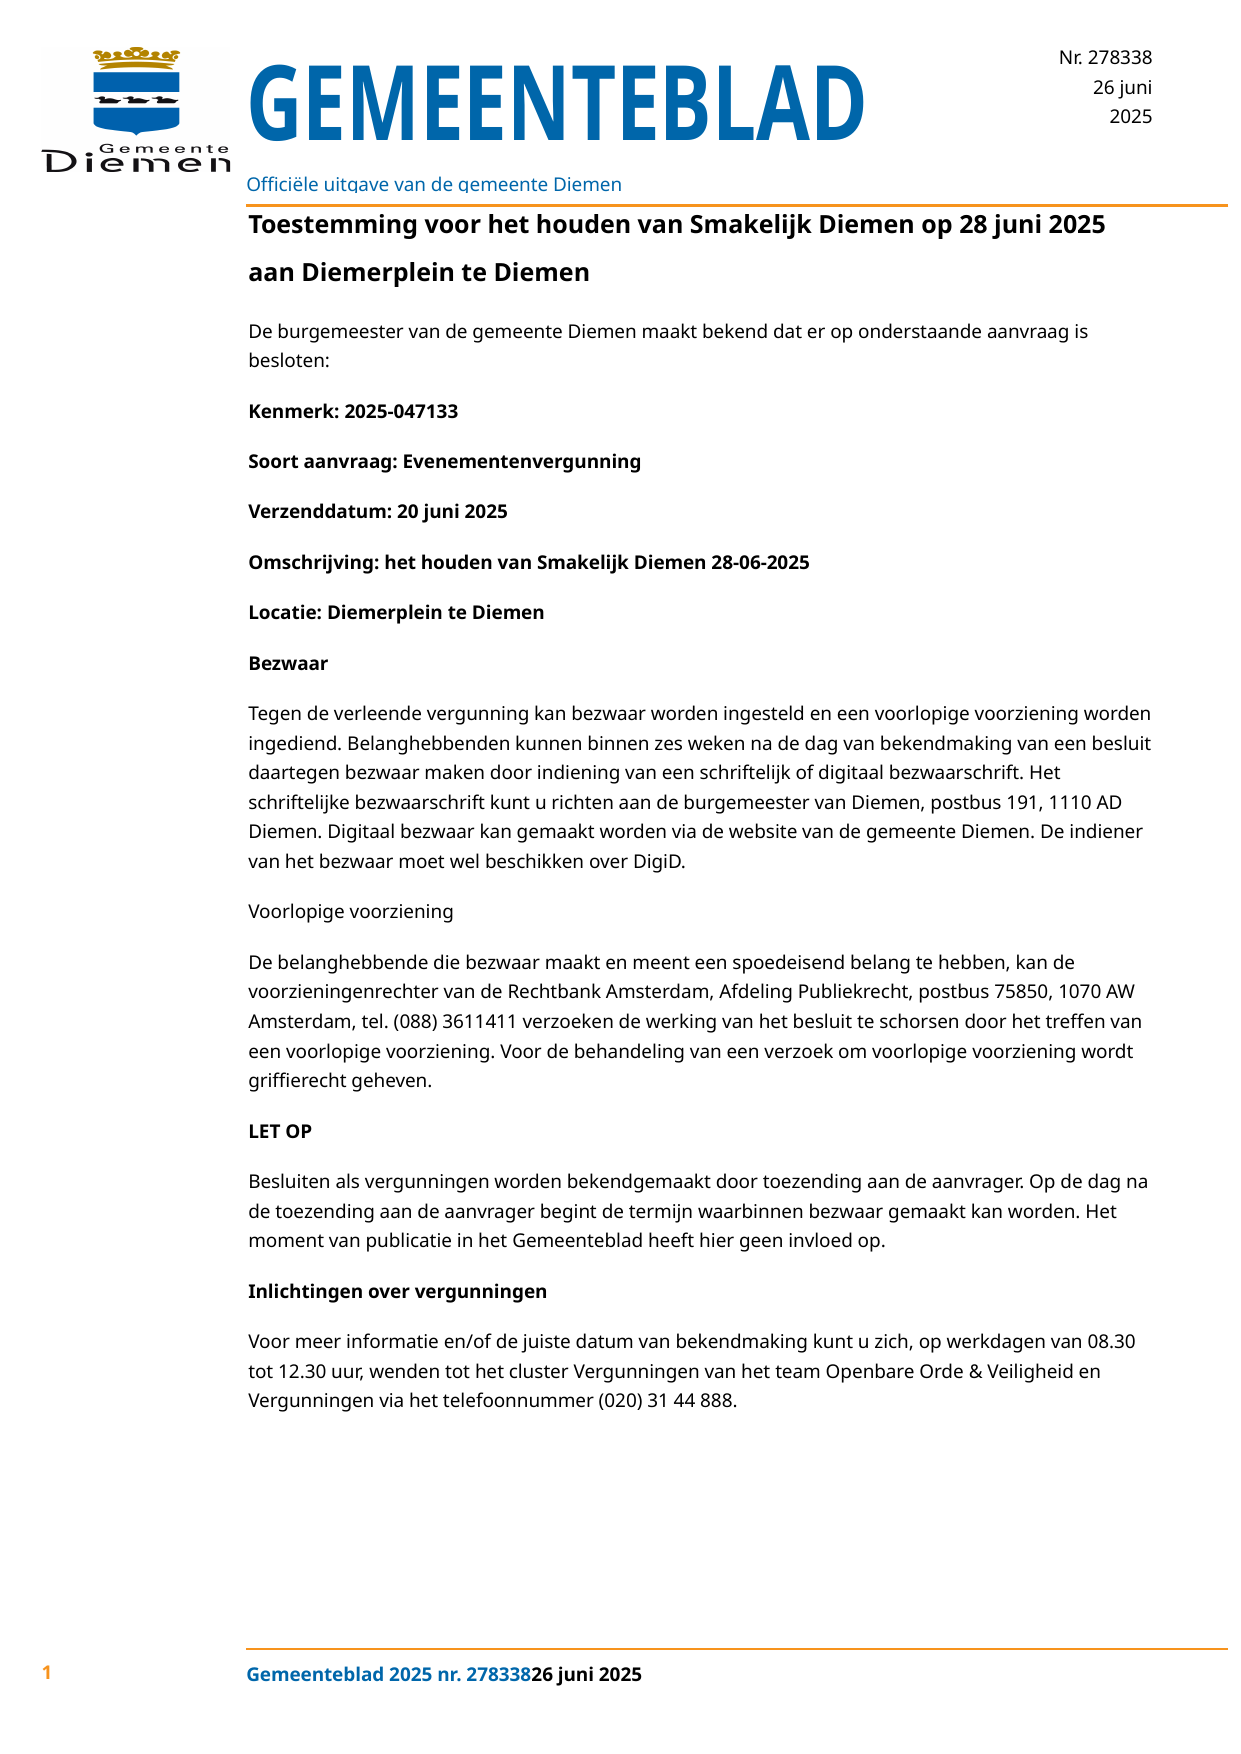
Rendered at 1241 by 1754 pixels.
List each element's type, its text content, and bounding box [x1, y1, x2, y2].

text Soort aanvraag: Evenementenvergunning [248, 448, 1152, 474]
text Tegen de verleende vergunning kan bezwaar worden ingesteld en een voorlopige voorziening worden ingediend. Belanghebbenden kunnen binnen zes weken na de dag van bekendmaking van een besluit daartegen bezwaar maken door indiening van een schriftelijk of digitaal bezwaarschrift. Het schriftelijke bezwaarschrift kunt u richten aan de burgemeester van Diemen, postbus 191, 1110 AD Diemen. Digitaal bezwaar kan gemaakt worden via de website van de gemeente Diemen. De indiener van het bezwaar moet wel beschikken over DigiD. [248, 700, 1152, 874]
text Inlichtingen over vergunningen [248, 1278, 1152, 1304]
text Bezwaar [248, 650, 1152, 676]
text Locatie: Diemerplein te Diemen [248, 599, 1152, 625]
text Besluiten als vergunningen worden bekendgemaakt door toezending aan de aanvrager. Op de dag na de toezending aan de aanvrager begint de termijn waarbinnen bezwaar gemaakt kan worden. Het moment van publicatie in het Gemeenteblad heeft hier geen invloed op. [248, 1168, 1152, 1253]
text De belanghebbende die bezwaar maakt en meent een spoedeisend belang te hebben, kan de voorzieningenrechter van de Rechtbank Amsterdam, Afdeling Publiekrecht, postbus 75850, 1070 AW Amsterdam, tel. (088) 3611411 verzoeken de werking van het besluit te schorsen door het treffen van een voorlopige voorziening. Voor de behandeling van een verzoek om voorlopige voorziening wordt griffierecht geheven. [248, 949, 1152, 1093]
text Voorlopige voorziening [248, 899, 1152, 924]
text Verzenddatum: 20 juni 2025 [248, 499, 1152, 524]
text De burgemeester van de gemeente Diemen maakt bekend dat er op onderstaande aanvraag is besloten: [248, 318, 1152, 373]
text Toestemming voor het houden van Smakelijk Diemen op 28 juni 2025 aan Diemerplein te Diemen [248, 207, 1152, 288]
text Omschrijving: het houden van Smakelijk Diemen 28-06-2025 [248, 549, 1152, 575]
picture [41, 47, 231, 172]
text Voor meer informatie en/of de juiste datum van bekendmaking kunt u zich, op werkdagen van 08.30 tot 12.30 uur, wenden tot het cluster Vergunningen van het team Openbare Orde & Veiligheid en Vergunningen via het telefoonnummer (020) 31 44 888. [248, 1328, 1152, 1413]
text LET OP [248, 1118, 1152, 1144]
text Kenmerk: 2025-047133 [248, 398, 1152, 424]
